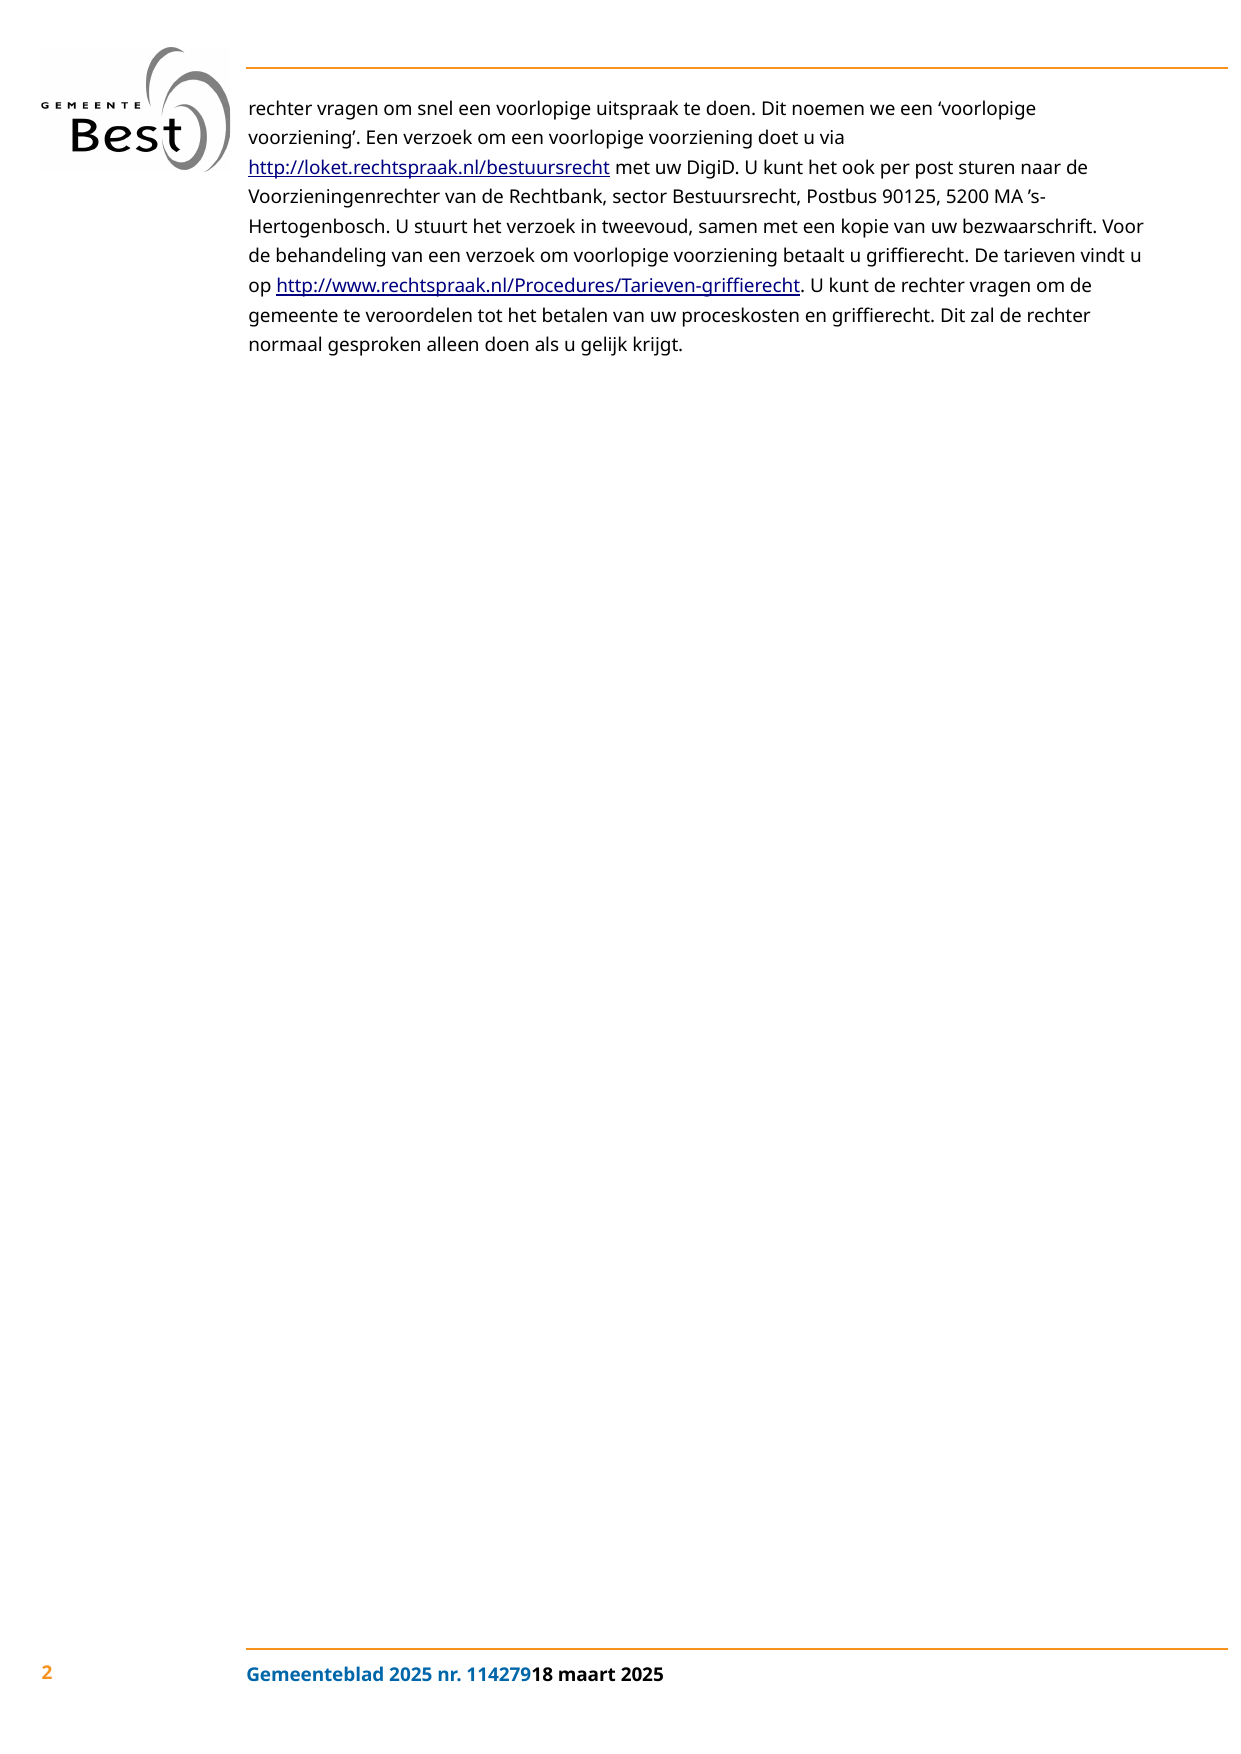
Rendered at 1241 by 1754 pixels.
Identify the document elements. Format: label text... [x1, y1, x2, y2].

text rechter vragen om snel een voorlopige uitspraak te doen. Dit noemen we een ‘voorlopige voorziening’. Een verzoek om een voorlopige voorziening doet u via http://loket.rechtspraak.nl/bestuursrecht met uw DigiD. U kunt het ook per post sturen naar de Voorzieningenrechter van de Rechtbank, sector Bestuursrecht, Postbus 90125, 5200 MA ’s-Hertogenbosch. U stuurt het verzoek in tweevoud, samen met een kopie van uw bezwaarschrift. Voor de behandeling van een verzoek om voorlopige voorziening betaalt u griffierecht. De tarieven vindt u op http://www.rechtspraak.nl/Procedures/Tarieven-griffierecht. U kunt de rechter vragen om de gemeente te veroordelen tot het betalen van uw proceskosten en griffierecht. Dit zal de rechter normaal gesproken alleen doen als u gelijk krijgt. [248, 95, 1152, 357]
picture [41, 47, 231, 172]
